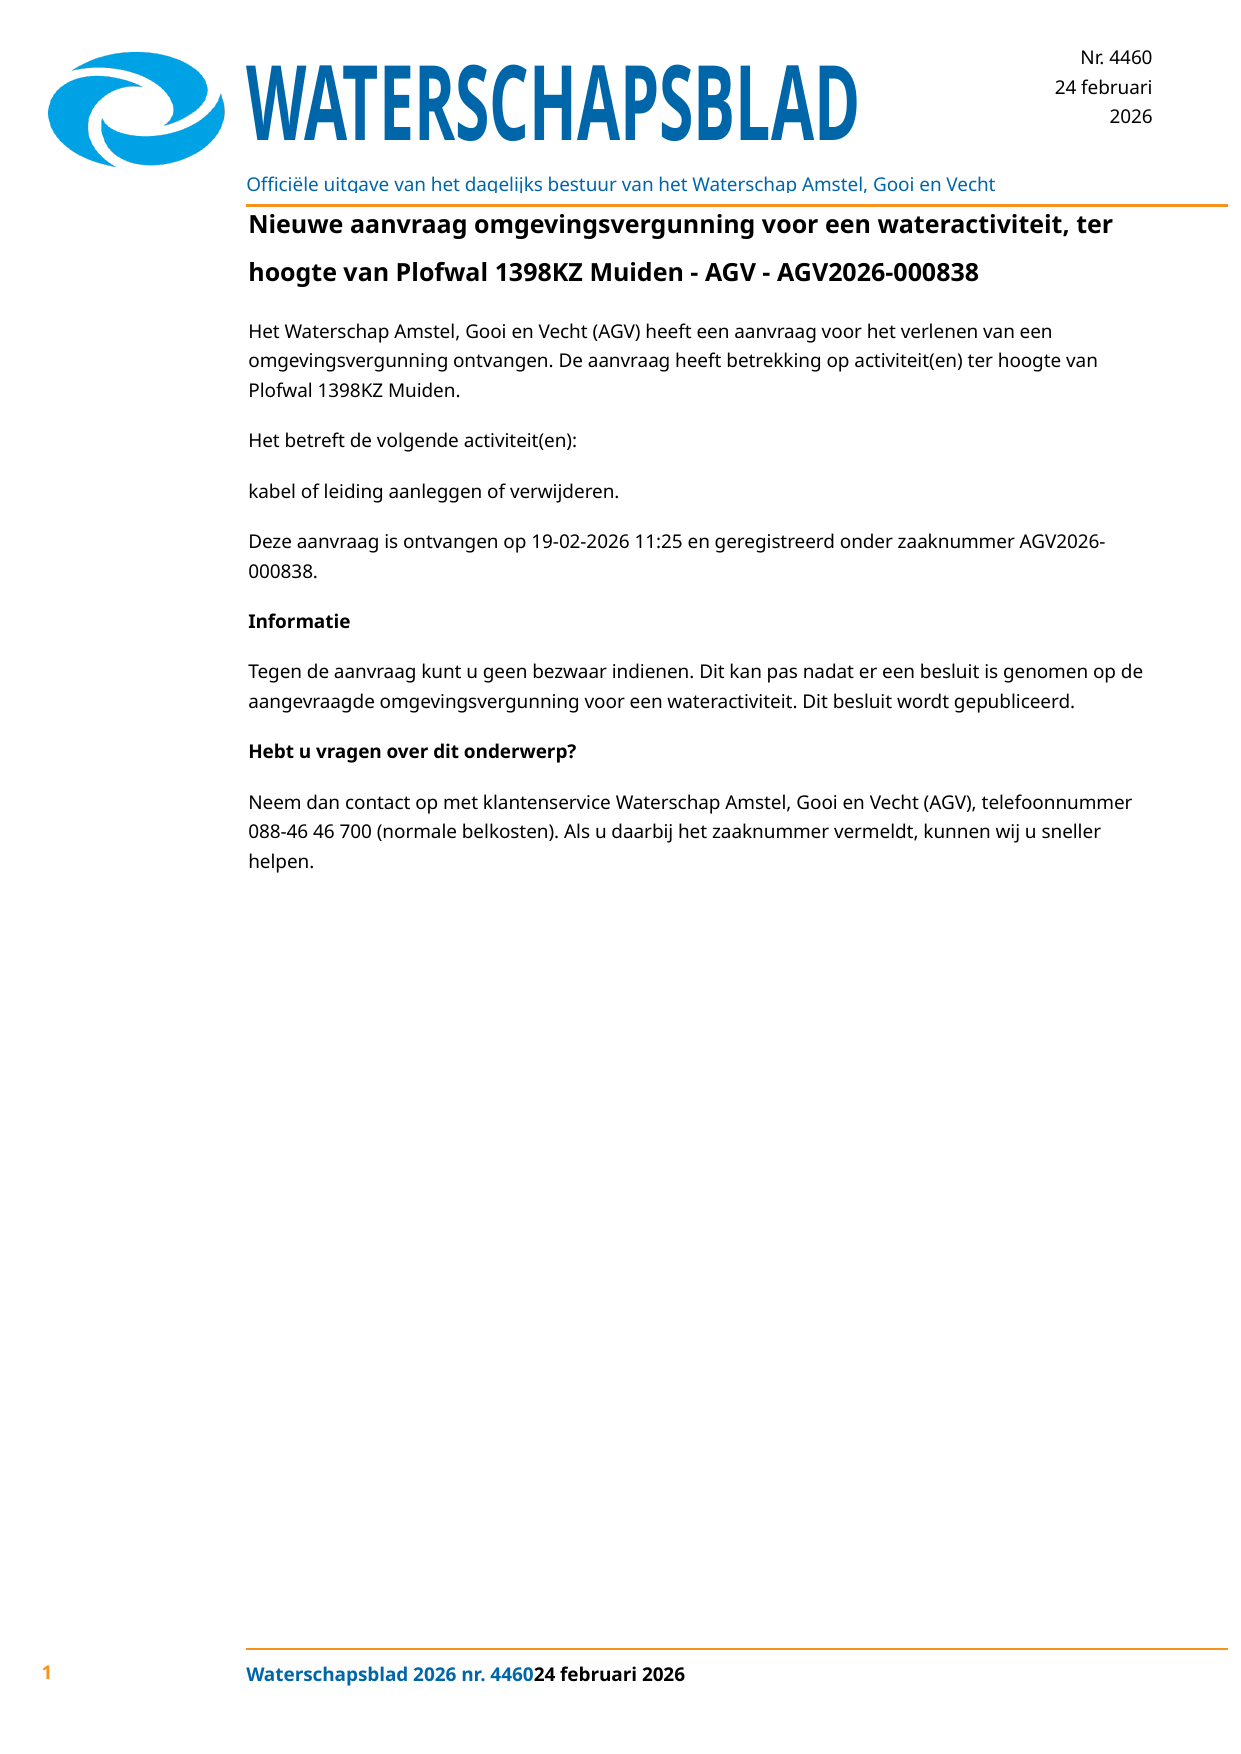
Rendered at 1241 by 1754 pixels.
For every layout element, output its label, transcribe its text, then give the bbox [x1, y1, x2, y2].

text kabel of leiding aanleggen of verwijderen. [248, 478, 1152, 504]
text Neem dan contact op met klantenservice Waterschap Amstel, Gooi en Vecht (AGV), telefoonnummer 088-46 46 700 (normale belkosten). Als u daarbij het zaaknummer vermeldt, kunnen wij u sneller helpen. [248, 789, 1152, 874]
text Hebt u vragen over dit onderwerp? [248, 739, 1152, 764]
text Het betreft de volgende activiteit(en): [248, 427, 1152, 453]
text Het Waterschap Amstel, Gooi en Vecht (AGV) heeft een aanvraag voor het verlenen van een omgevingsvergunning ontvangen. De aanvraag heeft betrekking op activiteit(en) ter hoogte van Plofwal 1398KZ Muiden. [248, 318, 1152, 403]
text Deze aanvraag is ontvangen op 19-02-2026 11:25 en geregistreerd onder zaaknummer AGV2026-000838. [248, 528, 1152, 584]
text Tegen de aanvraag kunt u geen bezwaar indienen. Dit kan pas nadat er een besluit is genomen op de aangevraagde omgevingsvergunning voor een wateractiviteit. Dit besluit wordt gepubliceerd. [248, 659, 1152, 714]
text Informatie [248, 608, 1152, 634]
text Nieuwe aanvraag omgevingsvergunning voor een wateractiviteit, ter hoogte van Plofwal 1398KZ Muiden - AGV - AGV2026-000838 [248, 207, 1152, 288]
picture [41, 47, 231, 172]
